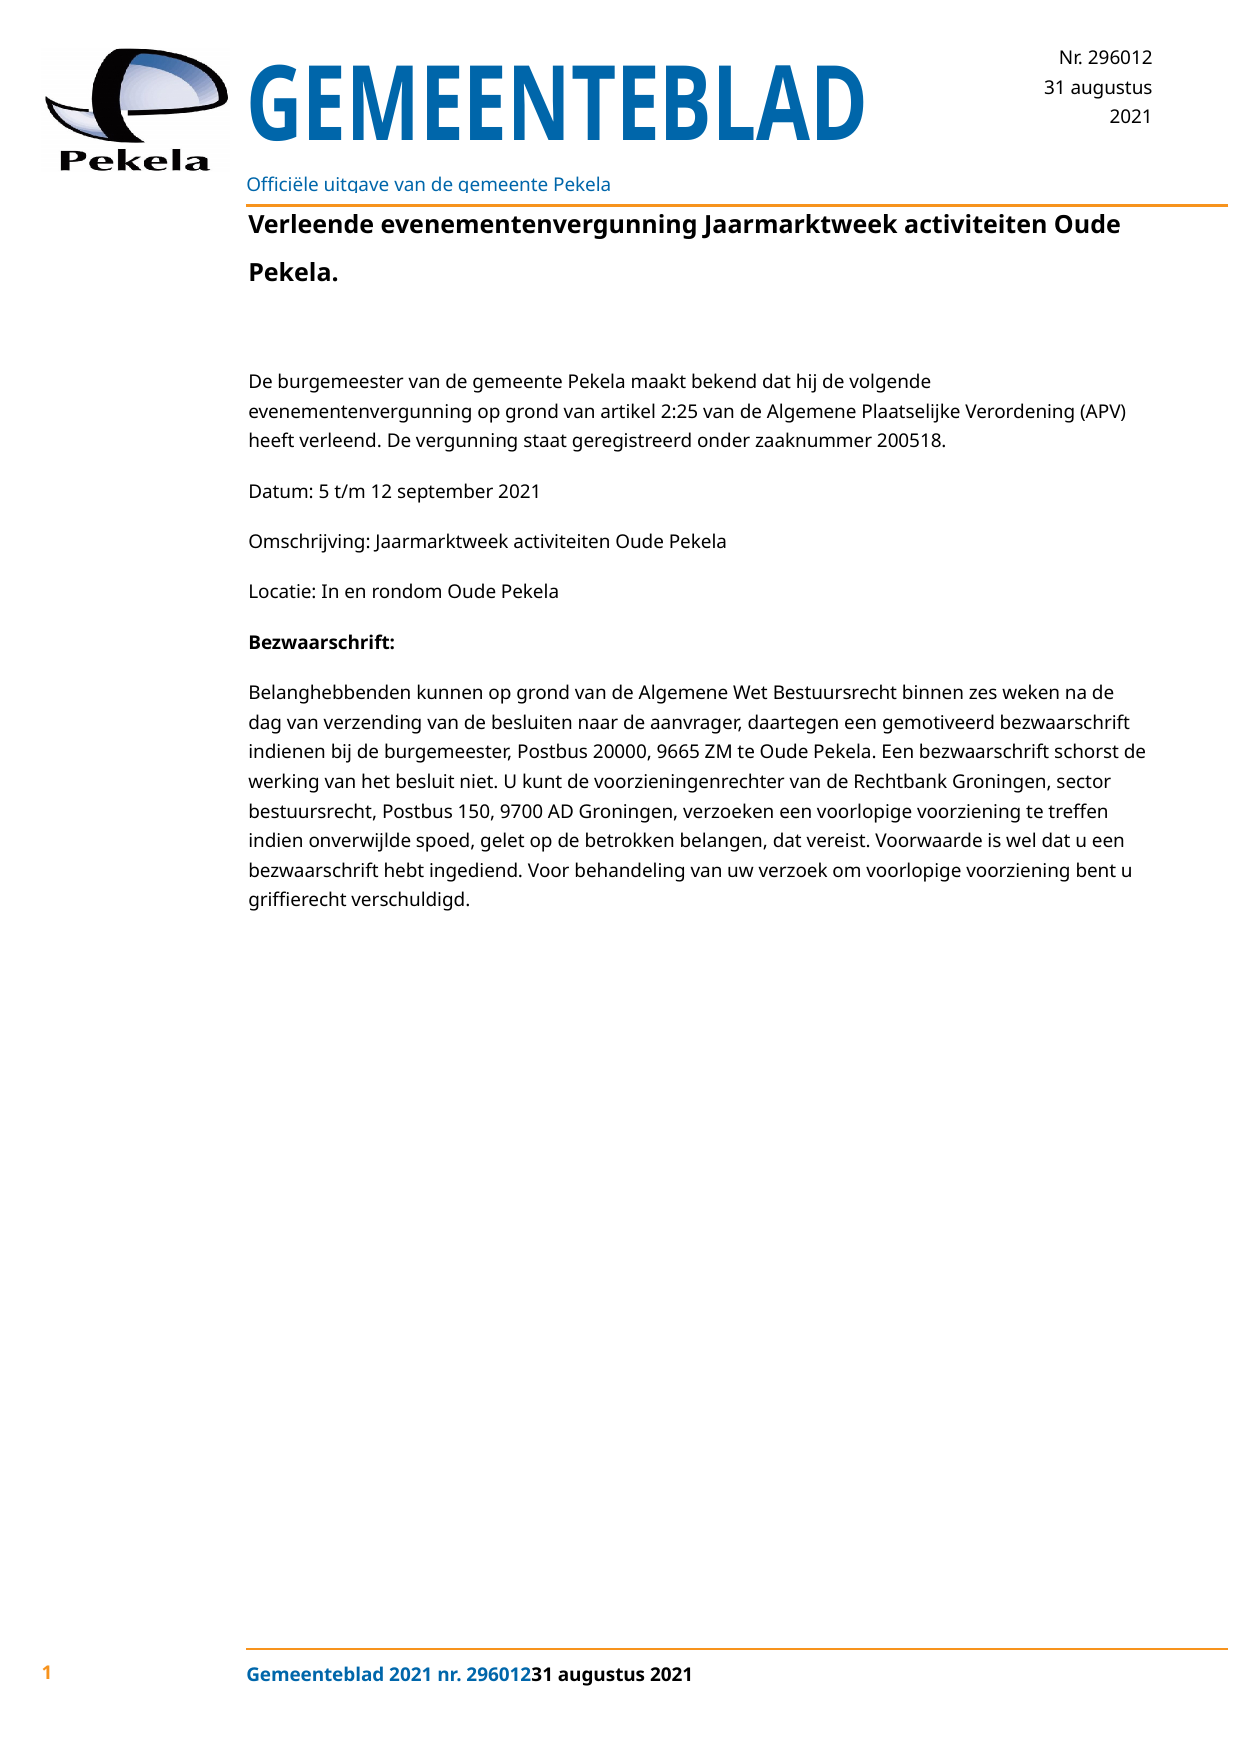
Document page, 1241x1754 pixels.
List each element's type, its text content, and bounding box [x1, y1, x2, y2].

text Verleende evenementenvergunning Jaarmarktweek activiteiten Oude Pekela. [248, 207, 1152, 288]
picture [41, 47, 231, 172]
text Locatie: In en rondom Oude Pekela [248, 579, 1152, 604]
text Bezwaarschrift: [248, 629, 1152, 655]
text Datum: 5 t/m 12 september 2021 [248, 478, 1152, 504]
text De burgemeester van de gemeente Pekela maakt bekend dat hij de volgende evenementenvergunning op grond van artikel 2:25 van de Algemene Plaatselijke Verordening (APV) heeft verleend. De vergunning staat geregistreerd onder zaaknummer 200518. [248, 368, 1152, 453]
text Belanghebbenden kunnen op grond van de Algemene Wet Bestuursrecht binnen zes weken na de dag van verzending van de besluiten naar de aanvrager, daartegen een gemotiveerd bezwaarschrift indienen bij de burgemeester, Postbus 20000, 9665 ZM te Oude Pekela. Een bezwaarschrift schorst de werking van het besluit niet. U kunt de voorzieningenrechter van de Rechtbank Groningen, sector bestuursrecht, Postbus 150, 9700 AD Groningen, verzoeken een voorlopige voorziening te treffen indien onverwijlde spoed, gelet op de betrokken belangen, dat vereist. Voorwaarde is wel dat u een bezwaarschrift hebt ingediend. Voor behandeling van uw verzoek om voorlopige voorziening bent u griffierecht verschuldigd. [248, 679, 1152, 912]
text Omschrijving: Jaarmarktweek activiteiten Oude Pekela [248, 528, 1152, 554]
